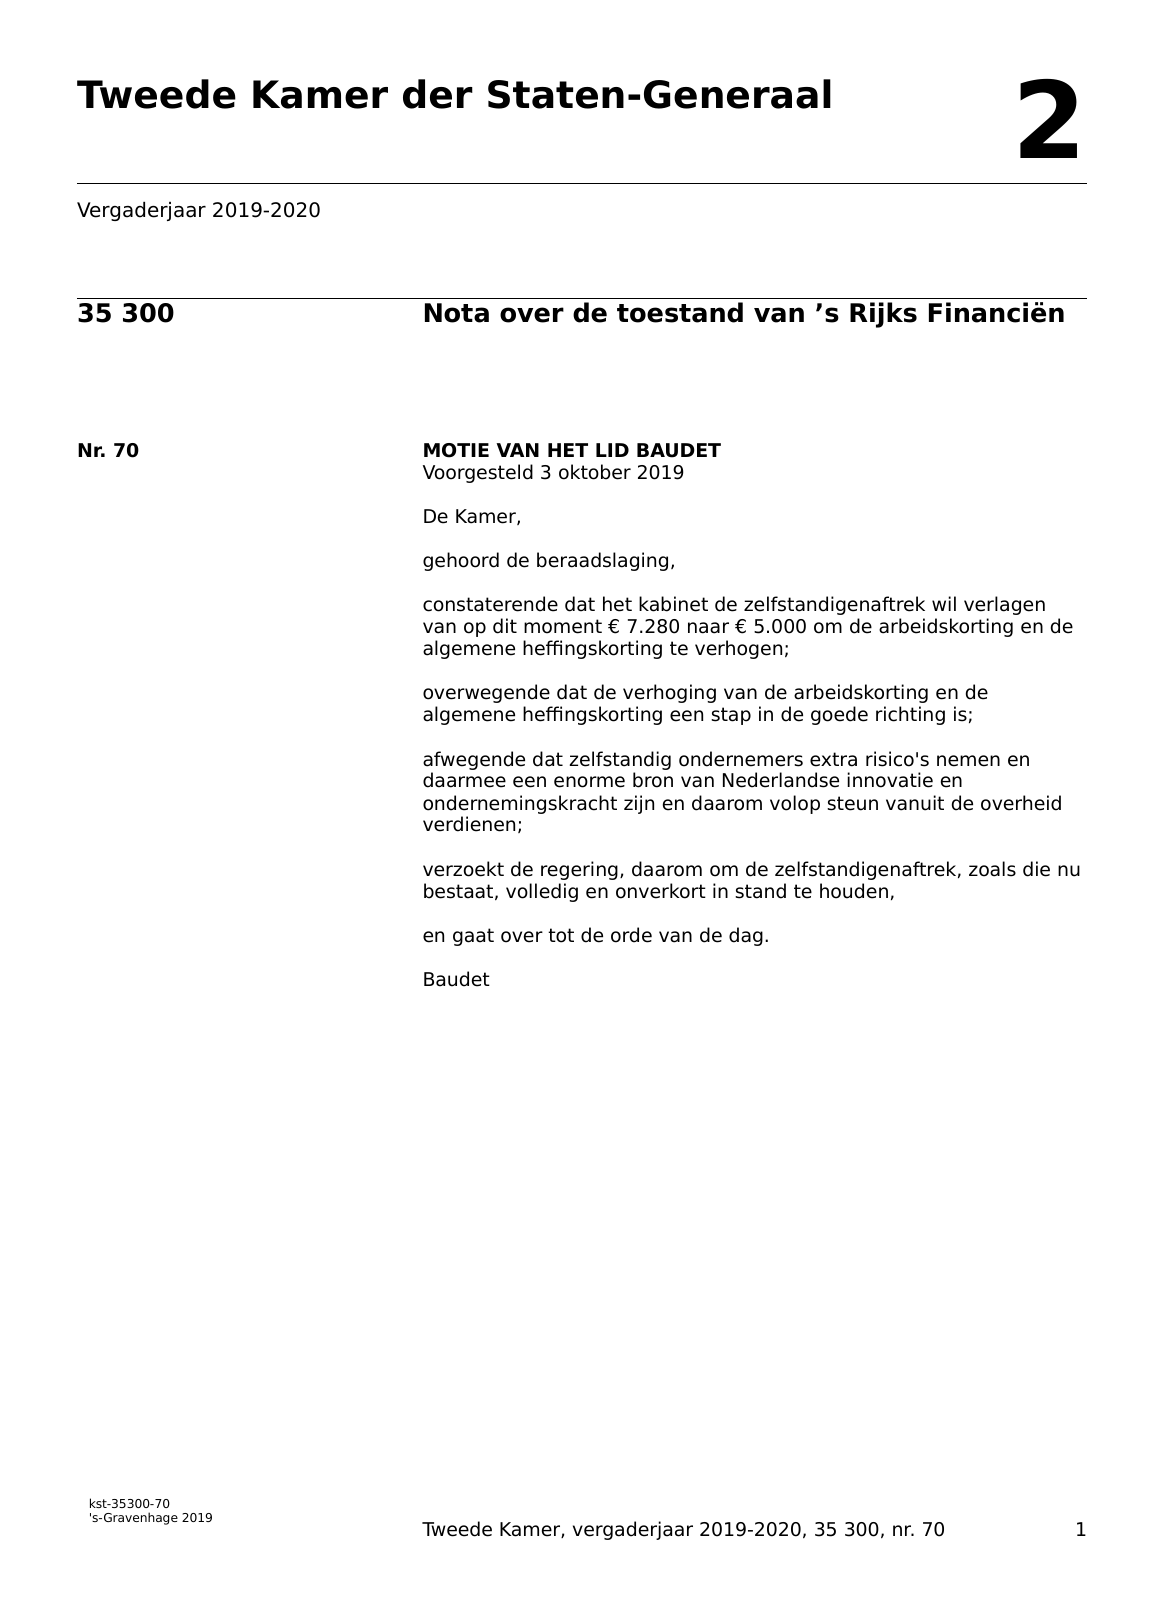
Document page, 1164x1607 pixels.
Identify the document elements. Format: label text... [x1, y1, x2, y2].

table_cell Vergaderjaar 2019-2020 [77, 184, 1087, 298]
text kst-35300-70 [88, 1497, 323, 1511]
text en gaat over tot de orde van de dag. [422, 925, 1087, 947]
text gehoord de beraadslaging, [422, 550, 1087, 572]
table_header Tweede Kamer der Staten-Generaal [77, 59, 886, 183]
subtitle 35 300 Nota over de toestand van ’s Rijks Financiën [77, 299, 1087, 329]
text De Kamer, [422, 506, 1087, 528]
text afwegende dat zelfstandig ondernemers extra risico's nemen en daarmee een enorme bron van Nederlandse innovatie en ondernemingskracht zijn en daarom volop steun vanuit de overheid verdienen; [422, 748, 1087, 836]
text Baudet [422, 969, 1087, 991]
text verzoekt de regering, daarom om de zelfstandigenaftrek, zoals die nu bestaat, volledig en onverkort in stand te houden, [422, 858, 1087, 902]
text 's-Gravenhage 2019 [88, 1511, 323, 1525]
text constaterende dat het kabinet de zelfstandigenaftrek wil verlagen van op dit moment € 7.280 naar € 5.000 om de arbeidskorting en de algemene heffingskorting te verhogen; [422, 594, 1087, 660]
subtitle Nr. 70 MOTIE VAN HET LID BAUDET [77, 440, 1087, 462]
table_header 2 [886, 59, 1087, 183]
text Voorgesteld 3 oktober 2019 [422, 462, 1087, 484]
text overwegende dat de verhoging van de arbeidskorting en de algemene heffingskorting een stap in de goede richting is; [422, 682, 1087, 726]
